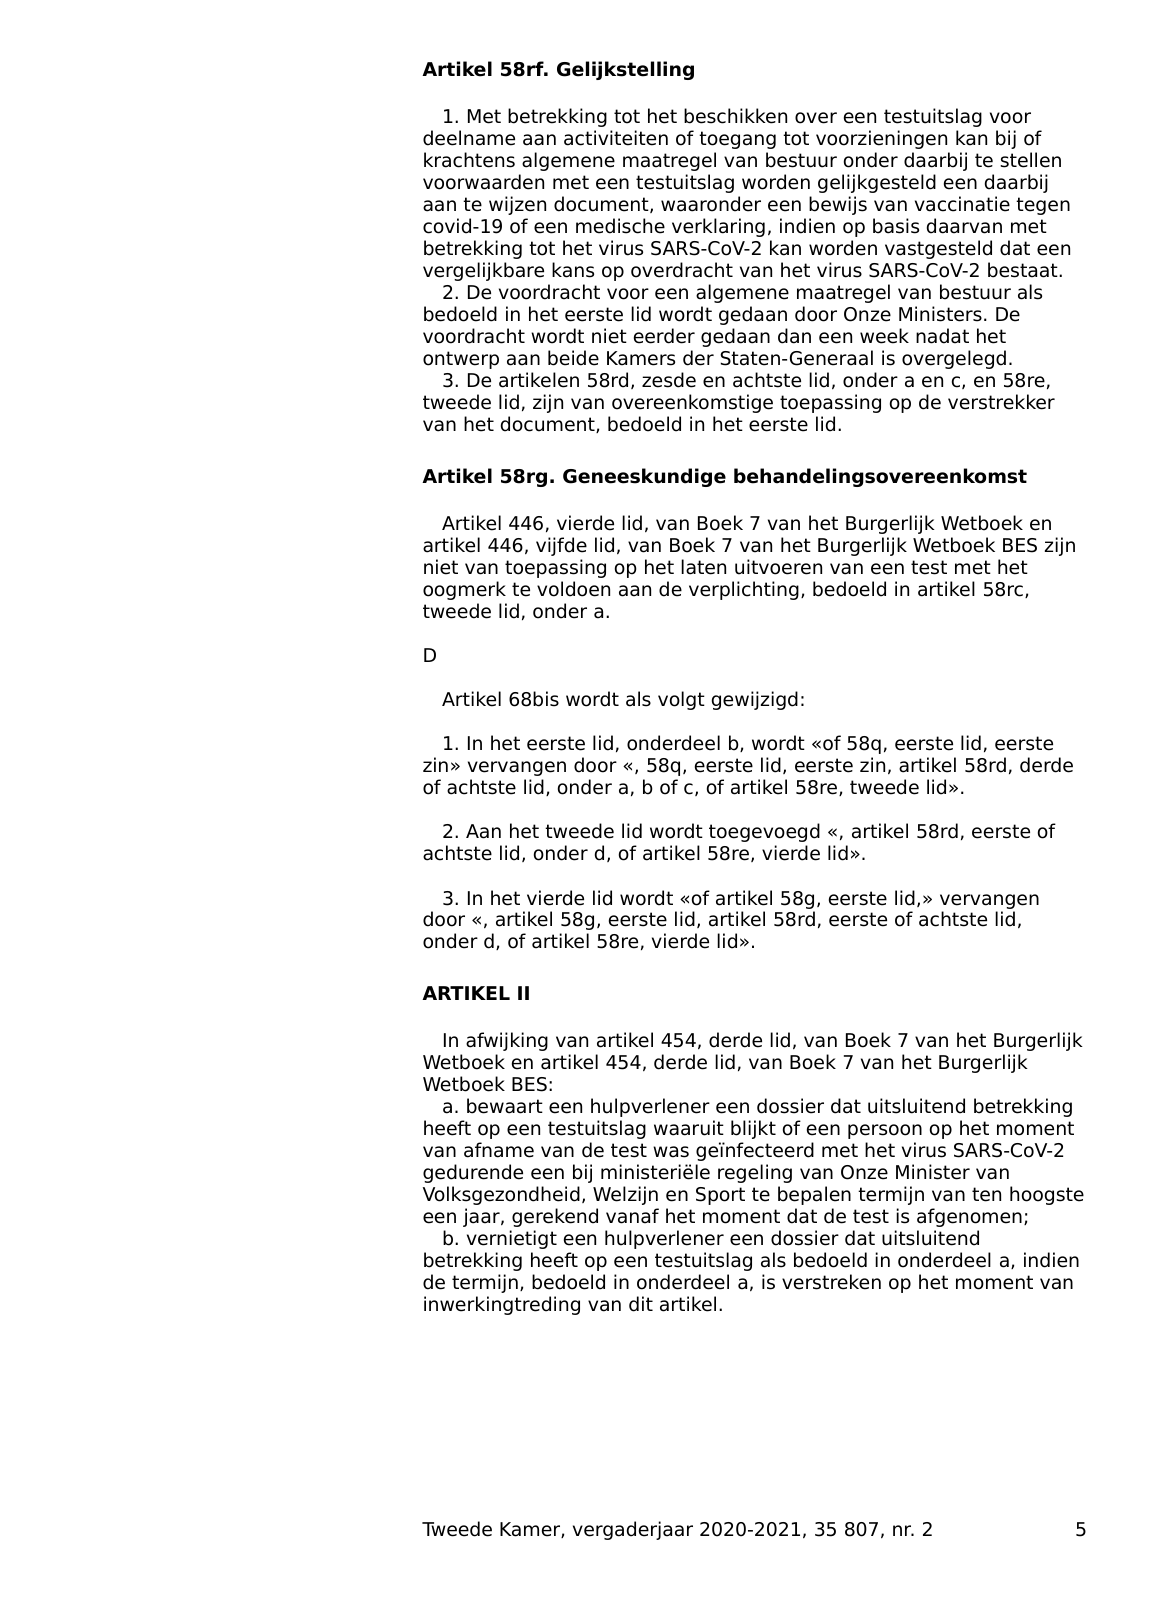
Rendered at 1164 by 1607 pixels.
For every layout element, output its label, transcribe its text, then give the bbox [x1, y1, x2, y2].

text 3. De artikelen 58rd, zesde en achtste lid, onder a en c, en 58re, tweede lid, zijn van overeenkomstige toepassing op de verstrekker van het document, bedoeld in het eerste lid. [422, 370, 1087, 436]
text 3. In het vierde lid wordt «of artikel 58g, eerste lid,» vervangen door «, artikel 58g, eerste lid, artikel 58rd, eerste of achtste lid, onder d, of artikel 58re, vierde lid». [422, 887, 1087, 953]
subtitle ARTIKEL II [422, 983, 1087, 1005]
text D [422, 645, 1087, 667]
text 1. Met betrekking tot het beschikken over een testuitslag voor deelname aan activiteiten of toegang tot voorzieningen kan bij of krachtens algemene maatregel van bestuur onder daarbij te stellen voorwaarden met een testuitslag worden gelijkgesteld een daarbij aan te wijzen document, waaronder een bewijs van vaccinatie tegen covid-19 of een medische verklaring, indien op basis daarvan met betrekking tot het virus SARS-CoV-2 kan worden vastgesteld dat een vergelijkbare kans op overdracht van het virus SARS-CoV-2 bestaat. [422, 106, 1087, 282]
text Artikel 446, vierde lid, van Boek 7 van het Burgerlijk Wetboek en artikel 446, vijfde lid, van Boek 7 van het Burgerlijk Wetboek BES zijn niet van toepassing op het laten uitvoeren van een test met het oogmerk te voldoen aan de verplichting, bedoeld in artikel 58rc, tweede lid, onder a. [422, 513, 1087, 623]
text 1. In het eerste lid, onderdeel b, wordt «of 58q, eerste lid, eerste zin» vervangen door «, 58q, eerste lid, eerste zin, artikel 58rd, derde of achtste lid, onder a, b of c, of artikel 58re, tweede lid». [422, 733, 1087, 799]
text a. bewaart een hulpverlener een dossier dat uitsluitend betrekking heeft op een testuitslag waaruit blijkt of een persoon op het moment van afname van de test was geïnfecteerd met het virus SARS-CoV-2 gedurende een bij ministeriële regeling van Onze Minister van Volksgezondheid, Welzijn en Sport te bepalen termijn van ten hoogste een jaar, gerekend vanaf het moment dat de test is afgenomen; [422, 1096, 1087, 1228]
text In afwijking van artikel 454, derde lid, van Boek 7 van het Burgerlijk Wetboek en artikel 454, derde lid, van Boek 7 van het Burgerlijk Wetboek BES: [422, 1030, 1087, 1096]
subtitle Artikel 58rf. Gelijkstelling [422, 59, 1087, 81]
text b. vernietigt een hulpverlener een dossier dat uitsluitend betrekking heeft op een testuitslag als bedoeld in onderdeel a, indien de termijn, bedoeld in onderdeel a, is verstreken op het moment van inwerkingtreding van dit artikel. [422, 1228, 1087, 1316]
subtitle Artikel 58rg. Geneeskundige behandelingsovereenkomst [422, 466, 1087, 488]
text Artikel 68bis wordt als volgt gewijzigd: [422, 689, 1087, 711]
text 2. De voordracht voor een algemene maatregel van bestuur als bedoeld in het eerste lid wordt gedaan door Onze Ministers. De voordracht wordt niet eerder gedaan dan een week nadat het ontwerp aan beide Kamers der Staten-Generaal is overgelegd. [422, 282, 1087, 370]
text 2. Aan het tweede lid wordt toegevoegd «, artikel 58rd, eerste of achtste lid, onder d, of artikel 58re, vierde lid». [422, 821, 1087, 865]
